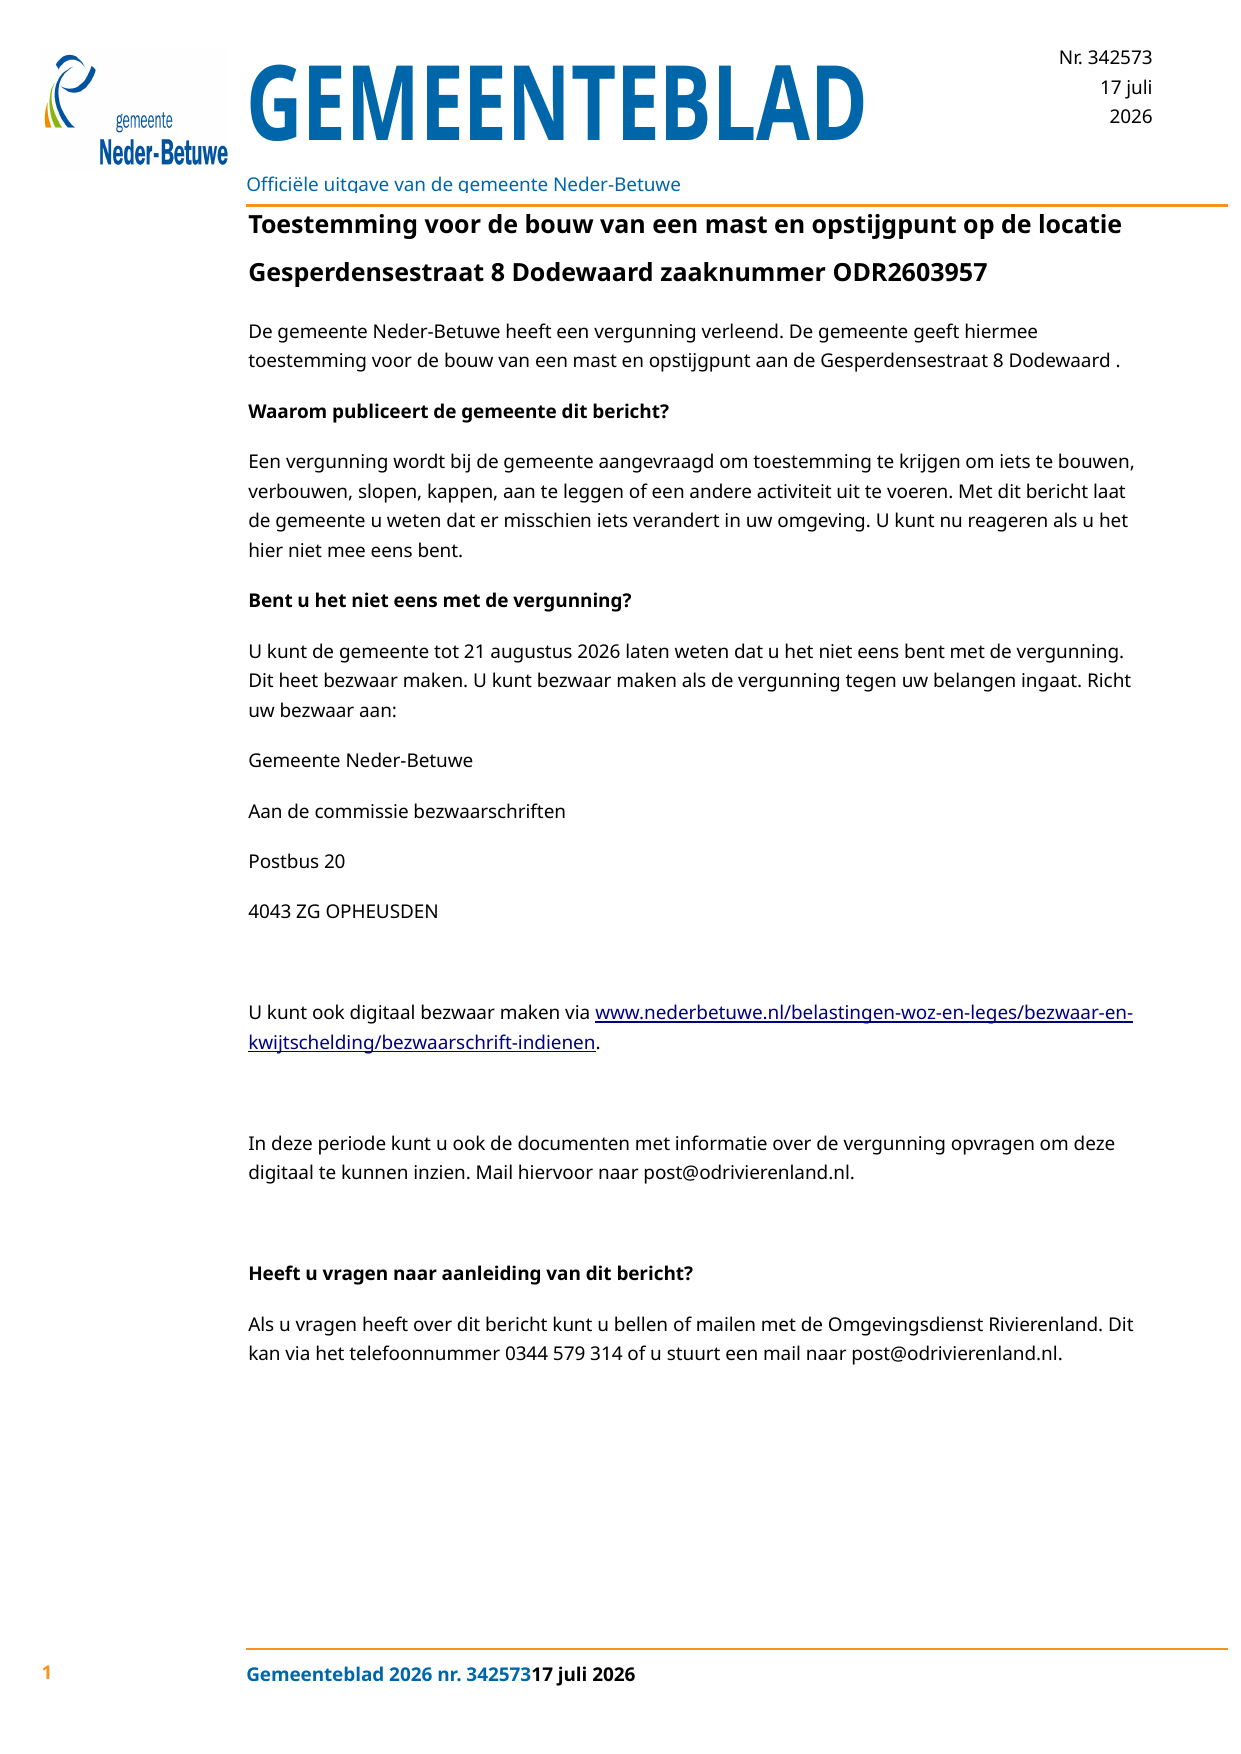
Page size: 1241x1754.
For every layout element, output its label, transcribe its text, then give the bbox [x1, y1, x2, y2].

text Als u vragen heeft over dit bericht kunt u bellen of mailen met de Omgevingsdienst Rivierenland. Dit kan via het telefoonnummer 0344 579 314 of u stuurt een mail naar post@odrivierenland.nl. [248, 1311, 1152, 1366]
text Een vergunning wordt bij de gemeente aangevraagd om toestemming te krijgen om iets te bouwen, verbouwen, slopen, kappen, aan te leggen of een andere activiteit uit te voeren. Met dit bericht laat de gemeente u weten dat er misschien iets verandert in uw omgeving. U kunt nu reageren als u het hier niet mee eens bent. [248, 448, 1152, 563]
text U kunt ook digitaal bezwaar maken via www.nederbetuwe.nl/belastingen-woz-en-leges/bezwaar-en-kwijtschelding/bezwaarschrift-indienen. [248, 999, 1152, 1055]
text Gemeente Neder-Betuwe [248, 747, 1152, 773]
text De gemeente Neder-Betuwe heeft een vergunning verleend. De gemeente geeft hiermee toestemming voor de bouw van een mast en opstijgpunt aan de Gesperdensestraat 8 Dodewaard . [248, 318, 1152, 373]
text Toestemming voor de bouw van een mast en opstijgpunt op de locatie Gesperdensestraat 8 Dodewaard zaaknummer ODR2603957 [248, 207, 1152, 288]
text 4043 ZG OPHEUSDEN [248, 899, 1152, 924]
text Waarom publiceert de gemeente dit bericht? [248, 398, 1152, 424]
text Postbus 20 [248, 848, 1152, 874]
text U kunt de gemeente tot 21 augustus 2026 laten weten dat u het niet eens bent met de vergunning. Dit heet bezwaar maken. U kunt bezwaar maken als de vergunning tegen uw belangen ingaat. Richt uw bezwaar aan: [248, 638, 1152, 723]
text Bent u het niet eens met de vergunning? [248, 587, 1152, 613]
text Aan de commissie bezwaarschriften [248, 798, 1152, 824]
text In deze periode kunt u ook de documenten met informatie over de vergunning opvragen om deze digitaal te kunnen inzien. Mail hiervoor naar post@odrivierenland.nl. [248, 1130, 1152, 1185]
text Heeft u vragen naar aanleiding van dit bericht? [248, 1260, 1152, 1286]
picture [41, 47, 231, 172]
